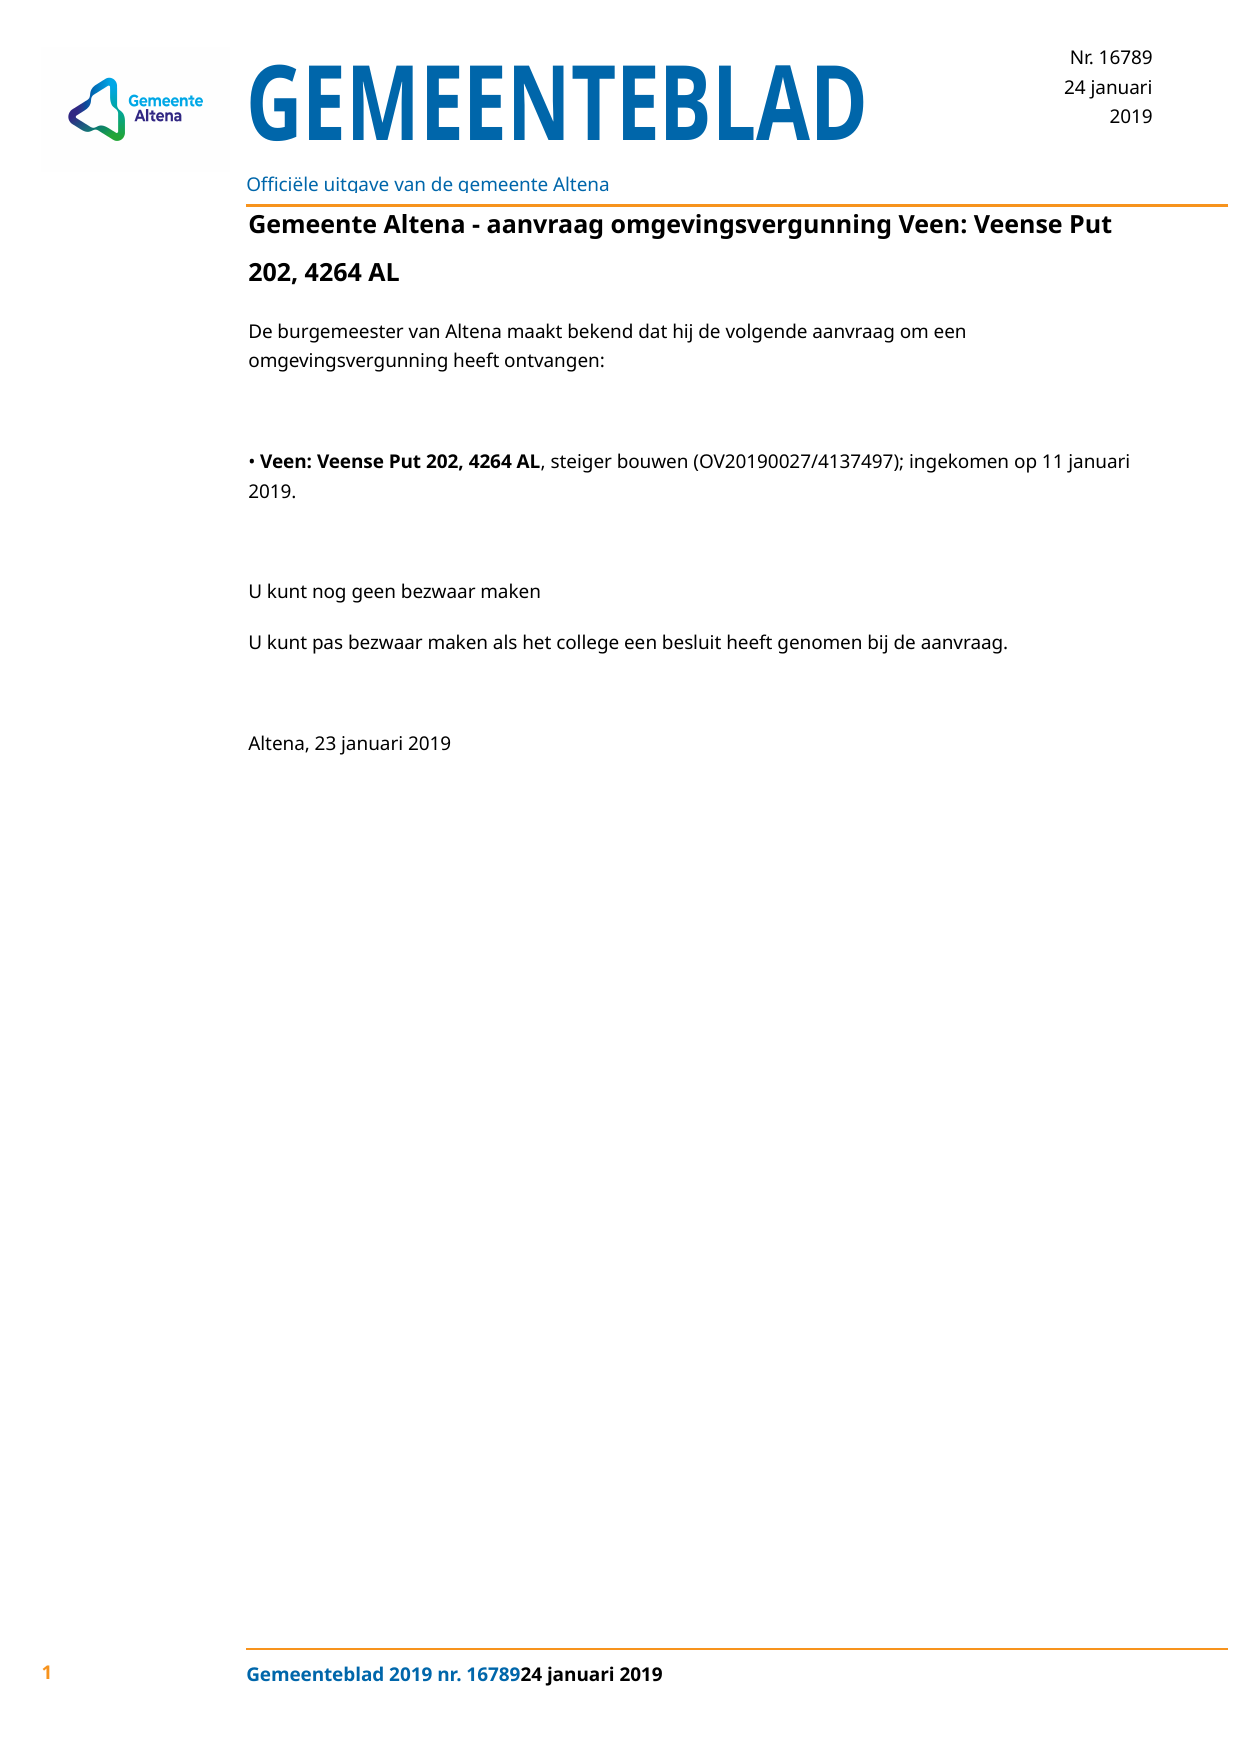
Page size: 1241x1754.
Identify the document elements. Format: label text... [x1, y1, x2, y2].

text U kunt nog geen bezwaar maken [248, 579, 1152, 604]
text Gemeente Altena - aanvraag omgevingsvergunning Veen: Veense Put 202, 4264 AL [248, 207, 1152, 288]
text De burgemeester van Altena maakt bekend dat hij de volgende aanvraag om een omgevingsvergunning heeft ontvangen: [248, 318, 1152, 373]
text Altena, 23 januari 2019 [248, 730, 1152, 756]
picture [41, 47, 231, 172]
text • Veen: Veense Put 202, 4264 AL, steiger bouwen (OV20190027/4137497); ingekomen op 11 januari 2019. [248, 448, 1152, 504]
text U kunt pas bezwaar maken als het college een besluit heeft genomen bij de aanvraag. [248, 629, 1152, 655]
